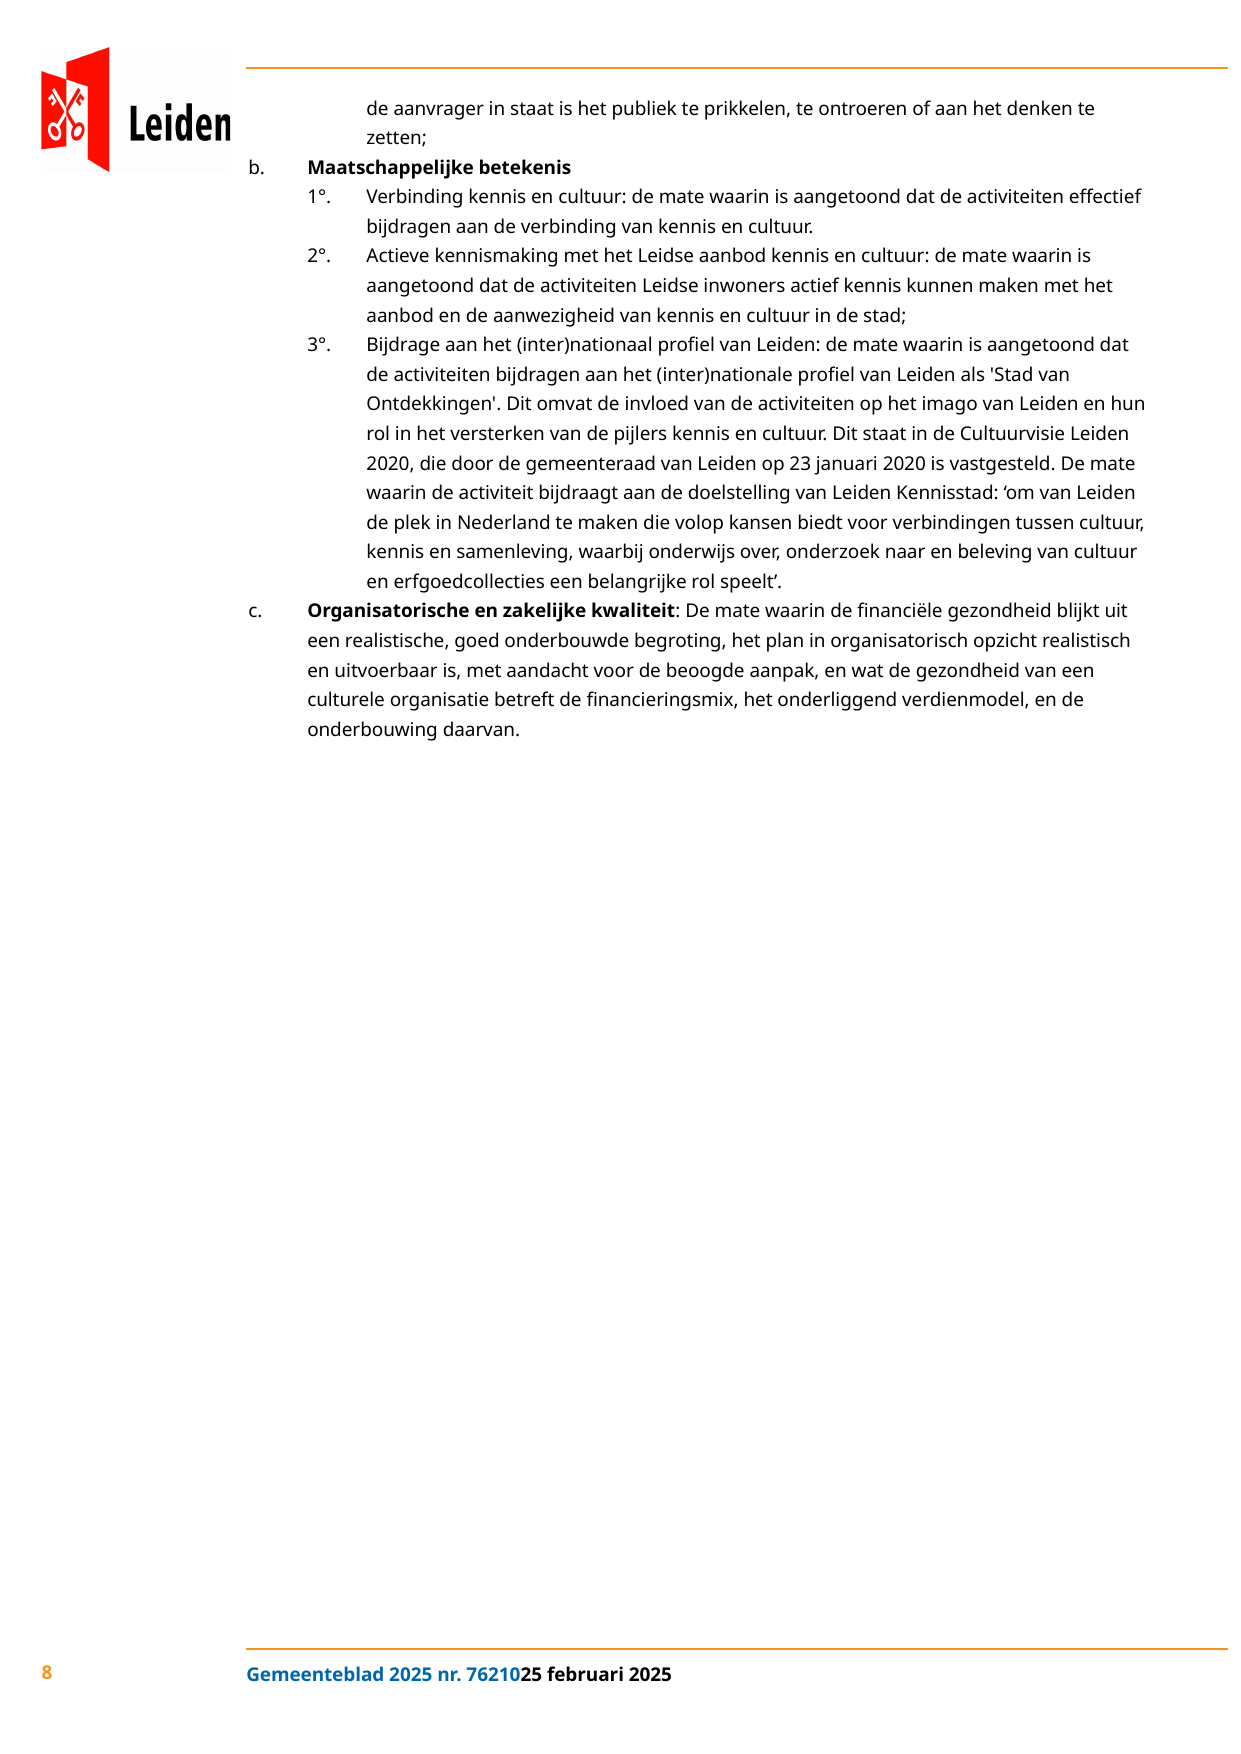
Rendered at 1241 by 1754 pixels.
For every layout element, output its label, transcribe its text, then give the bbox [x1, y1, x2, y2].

list Organisatorische en zakelijke kwaliteit: De mate waarin de financiële gezondheid blijkt uit een realistische, goed onderbouwde begroting, het plan in organisatorisch opzicht realistisch en uitvoerbaar is, met aandacht voor de beoogde aanpak, en wat de gezondheid van een culturele organisatie betreft de financieringsmix, het onderliggend verdienmodel, en de onderbouwing daarvan. [248, 598, 1152, 742]
list Bijdrage aan het (inter)nationaal profiel van Leiden: de mate waarin is aangetoond dat de activiteiten bijdragen aan het (inter)nationale profiel van Leiden als 'Stad van Ontdekkingen'. Dit omvat de invloed van de activiteiten op het imago van Leiden en hun rol in het versterken van de pijlers kennis en cultuur. Dit staat in de Cultuurvisie Leiden 2020, die door de gemeenteraad van Leiden op 23 januari 2020 is vastgesteld. De mate waarin de activiteit bijdraagt aan de doelstelling van Leiden Kennisstad: ‘om van Leiden de plek in Nederland te maken die volop kansen biedt voor verbindingen tussen cultuur, kennis en samenleving, waarbij onderwijs over, onderzoek naar en beleving van cultuur en erfgoedcollecties een belangrijke rol speelt’. [307, 331, 1152, 594]
list de aanvrager in staat is het publiek te prikkelen, te ontroeren of aan het denken te zetten; [307, 95, 1152, 150]
list Actieve kennismaking met het Leidse aanbod kennis en cultuur: de mate waarin is aangetoond dat de activiteiten Leidse inwoners actief kennis kunnen maken met het aanbod en de aanwezigheid van kennis en cultuur in de stad; [307, 243, 1152, 328]
picture [41, 47, 231, 172]
list Verbinding kennis en cultuur: de mate waarin is aangetoond dat de activiteiten effectief bijdragen aan de verbinding van kennis en cultuur. [307, 183, 1152, 239]
list Maatschappelijke betekenis [248, 154, 1152, 180]
